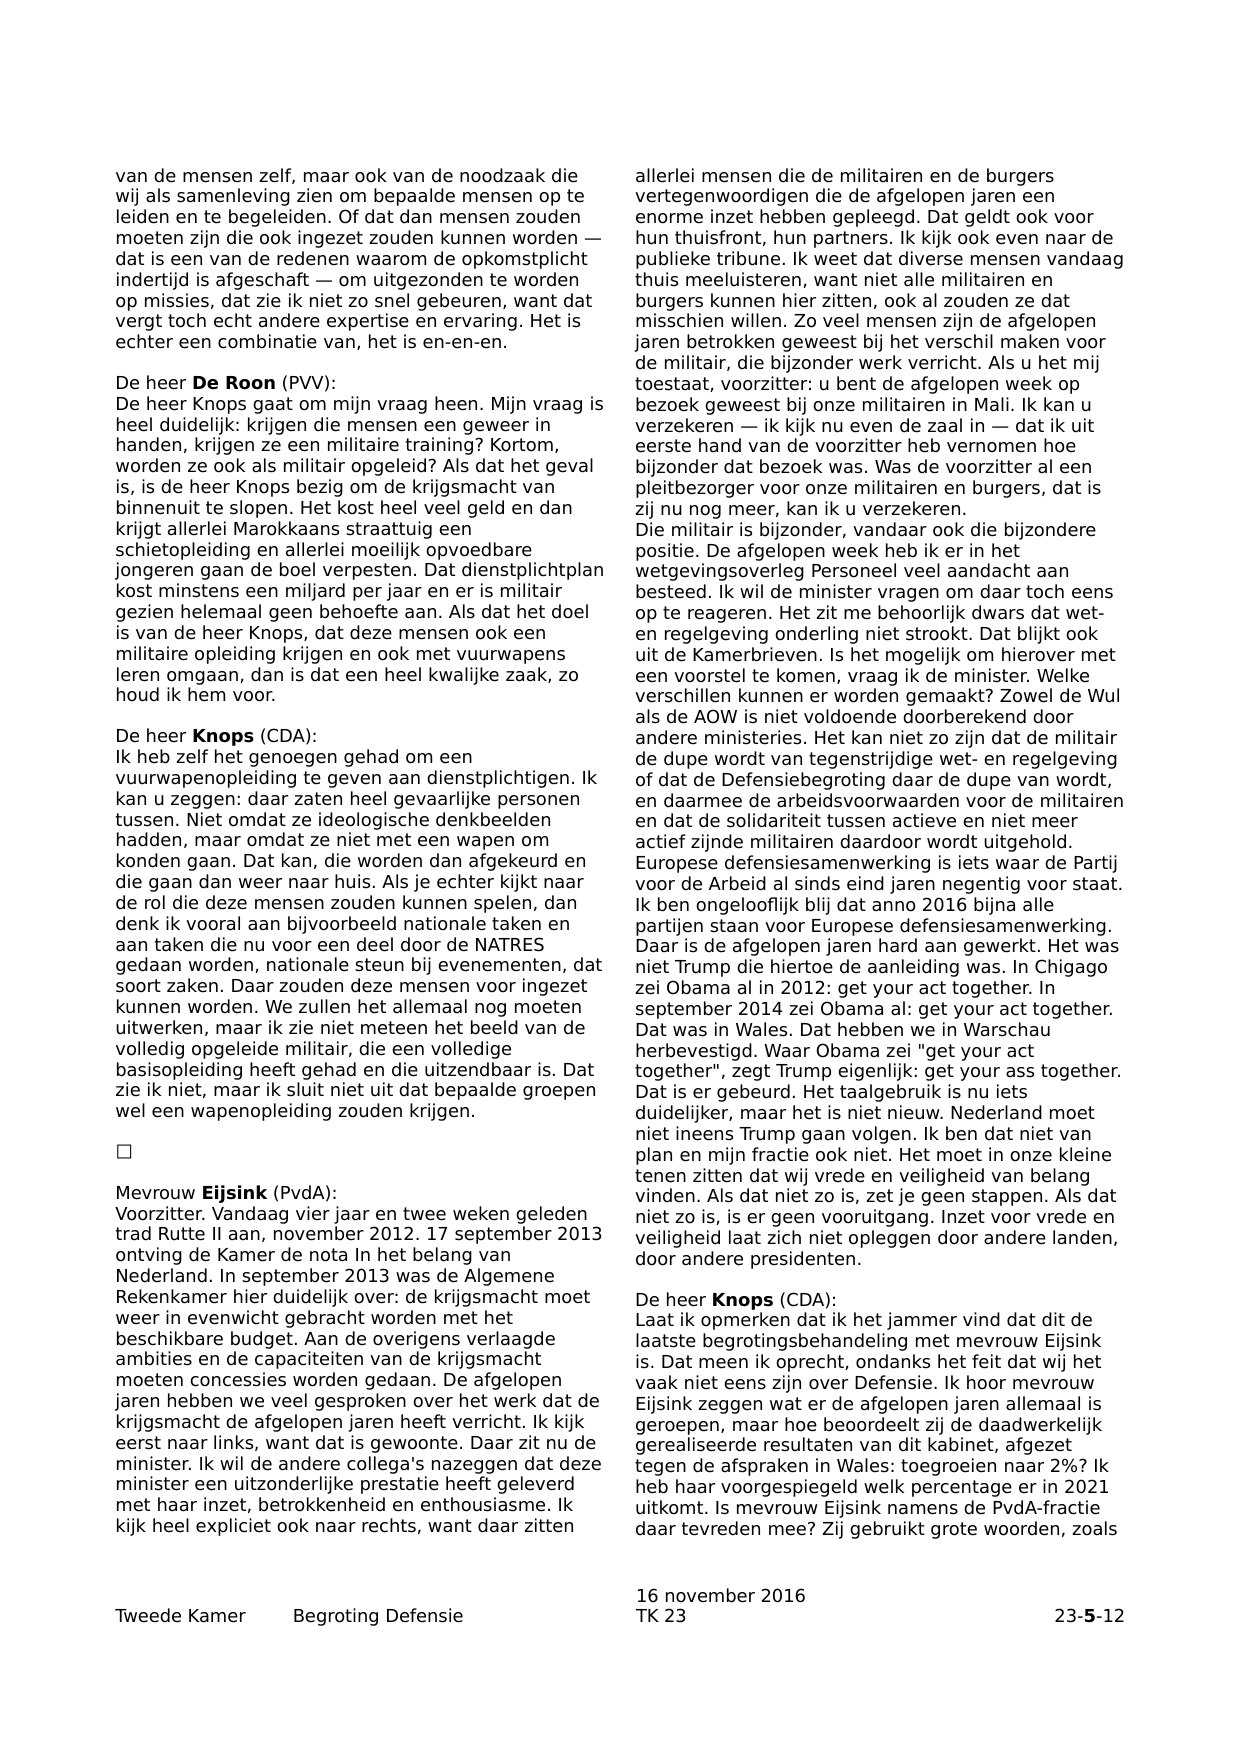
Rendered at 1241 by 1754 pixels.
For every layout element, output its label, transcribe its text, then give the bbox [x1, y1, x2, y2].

text De heer Knops (CDA): [115, 726, 605, 747]
text De heer De Roon (PVV): [115, 373, 605, 393]
text Laat ik opmerken dat ik het jammer vind dat dit de laatste begrotingsbehandeling met mevrouw Eijsink is. Dat meen ik oprecht, ondanks het feit dat wij het vaak niet eens zijn over Defensie. Ik hoor mevrouw Eijsink zeggen wat er de afgelopen jaren allemaal is geroepen, maar hoe beoordeelt zij de daadwerkelijk gerealiseerde resultaten van dit kabinet, afgezet tegen de afspraken in Wales: toegroeien naar 2%? Ik heb haar voorgespiegeld welk percentage er in 2021 uitkomt. Is mevrouw Eijsink namens de PvdA-fractie daar tevreden mee? Zij gebruikt grote woorden, zoals [635, 1310, 1125, 1539]
text Ik heb zelf het genoegen gehad om een vuurwapenopleiding te geven aan dienstplichtigen. Ik kan u zeggen: daar zaten heel gevaarlijke personen tussen. Niet omdat ze ideologische denkbeelden hadden, maar omdat ze niet met een wapen om konden gaan. Dat kan, die worden dan afgekeurd en die gaan dan weer naar huis. Als je echter kijkt naar de rol die deze mensen zouden kunnen spelen, dan denk ik vooral aan bijvoorbeeld nationale taken en aan taken die nu voor een deel door de NATRES gedaan worden, nationale steun bij evenementen, dat soort zaken. Daar zouden deze mensen voor ingezet kunnen worden. We zullen het allemaal nog moeten uitwerken, maar ik zie niet meteen het beeld van de volledig opgeleide militair, die een volledige basisopleiding heeft gehad en die uitzendbaar is. Dat zie ik niet, maar ik sluit niet uit dat bepaalde groepen wel een wapenopleiding zouden krijgen. [115, 747, 605, 1122]
text Die militair is bijzonder, vandaar ook die bijzondere positie. De afgelopen week heb ik er in het wetgevingsoverleg Personeel veel aandacht aan besteed. Ik wil de minister vragen om daar toch eens op te reageren. Het zit me behoorlijk dwars dat wet- en regelgeving onderling niet strookt. Dat blijkt ook uit de Kamerbrieven. Is het mogelijk om hierover met een voorstel te komen, vraag ik de minister. Welke verschillen kunnen er worden gemaakt? Zowel de Wul als de AOW is niet voldoende doorberekend door andere ministeries. Het kan niet zo zijn dat de militair de dupe wordt van tegenstrijdige wet- en regelgeving of dat de Defensiebegroting daar de dupe van wordt, en daarmee de arbeidsvoorwaarden voor de militairen en dat de solidariteit tussen actieve en niet meer actief zijnde militairen daardoor wordt uitgehold. [635, 519, 1125, 853]
text De heer Knops gaat om mijn vraag heen. Mijn vraag is heel duidelijk: krijgen die mensen een geweer in handen, krijgen ze een militaire training? Kortom, worden ze ook als militair opgeleid? Als dat het geval is, is de heer Knops bezig om de krijgsmacht van binnenuit te slopen. Het kost heel veel geld en dan krijgt allerlei Marokkaans straattuig een schietopleiding en allerlei moeilijk opvoedbare jongeren gaan de boel verpesten. Dat dienstplichtplan kost minstens een miljard per jaar en er is militair gezien helemaal geen behoefte aan. Als dat het doel is van de heer Knops, dat deze mensen ook een militaire opleiding krijgen en ook met vuurwapens leren omgaan, dan is dat een heel kwalijke zaak, zo houd ik hem voor. [115, 393, 605, 706]
text Voorzitter. Vandaag vier jaar en twee weken geleden trad Rutte II aan, november 2012. 17 september 2013 ontving de Kamer de nota In het belang van Nederland. In september 2013 was de Algemene Rekenkamer hier duidelijk over: de krijgsmacht moet weer in evenwicht gebracht worden met het beschikbare budget. Aan de overigens verlaagde ambities en de capaciteiten van de krijgsmacht moeten concessies worden gedaan. De afgelopen jaren hebben we veel gesproken over het werk dat de krijgsmacht de afgelopen jaren heeft verricht. Ik kijk eerst naar links, want dat is gewoonte. Daar zit nu de minister. Ik wil de andere collega's nazeggen dat deze minister een uitzonderlijke prestatie heeft geleverd met haar inzet, betrokkenheid en enthousiasme. Ik kijk heel expliciet ook naar rechts, want daar zitten [115, 1203, 605, 1537]
text ⬜ [115, 1142, 605, 1162]
text Mevrouw Eijsink (PvdA): [115, 1182, 605, 1203]
text van de mensen zelf, maar ook van de noodzaak die wij als samenleving zien om bepaalde mensen op te leiden en te begeleiden. Of dat dan mensen zouden moeten zijn die ook ingezet zouden kunnen worden — dat is een van de redenen waarom de opkomstplicht indertijd is afgeschaft — om uitgezonden te worden op missies, dat zie ik niet zo snel gebeuren, want dat vergt toch echt andere expertise en ervaring. Het is echter een combinatie van, het is en-en-en. [115, 165, 605, 353]
text Europese defensiesamenwerking is iets waar de Partij voor de Arbeid al sinds eind jaren negentig voor staat. Ik ben ongelooflijk blij dat anno 2016 bijna alle partijen staan voor Europese defensiesamenwerking. Daar is de afgelopen jaren hard aan gewerkt. Het was niet Trump die hiertoe de aanleiding was. In Chigago zei Obama al in 2012: get your act together. In september 2014 zei Obama al: get your act together. Dat was in Wales. Dat hebben we in Warschau herbevestigd. Waar Obama zei "get your act together", zegt Trump eigenlijk: get your ass together. Dat is er gebeurd. Het taalgebruik is nu iets duidelijker, maar het is niet nieuw. Nederland moet niet ineens Trump gaan volgen. Ik ben dat niet van plan en mijn fractie ook niet. Het moet in onze kleine tenen zitten dat wij vrede en veiligheid van belang vinden. Als dat niet zo is, zet je geen stappen. Als dat niet zo is, is er geen vooruitgang. Inzet voor vrede en veiligheid laat zich niet opleggen door andere landen, door andere presidenten. [635, 853, 1125, 1269]
text allerlei mensen die de militairen en de burgers vertegenwoordigen die de afgelopen jaren een enorme inzet hebben gepleegd. Dat geldt ook voor hun thuisfront, hun partners. Ik kijk ook even naar de publieke tribune. Ik weet dat diverse mensen vandaag thuis meeluisteren, want niet alle militairen en burgers kunnen hier zitten, ook al zouden ze dat misschien willen. Zo veel mensen zijn de afgelopen jaren betrokken geweest bij het verschil maken voor de militair, die bijzonder werk verricht. Als u het mij toestaat, voorzitter: u bent de afgelopen week op bezoek geweest bij onze militairen in Mali. Ik kan u verzekeren — ik kijk nu even de zaal in — dat ik uit eerste hand van de voorzitter heb vernomen hoe bijzonder dat bezoek was. Was de voorzitter al een pleitbezorger voor onze militairen en burgers, dat is zij nu nog meer, kan ik u verzekeren. [635, 165, 1125, 519]
text De heer Knops (CDA): [635, 1289, 1125, 1310]
